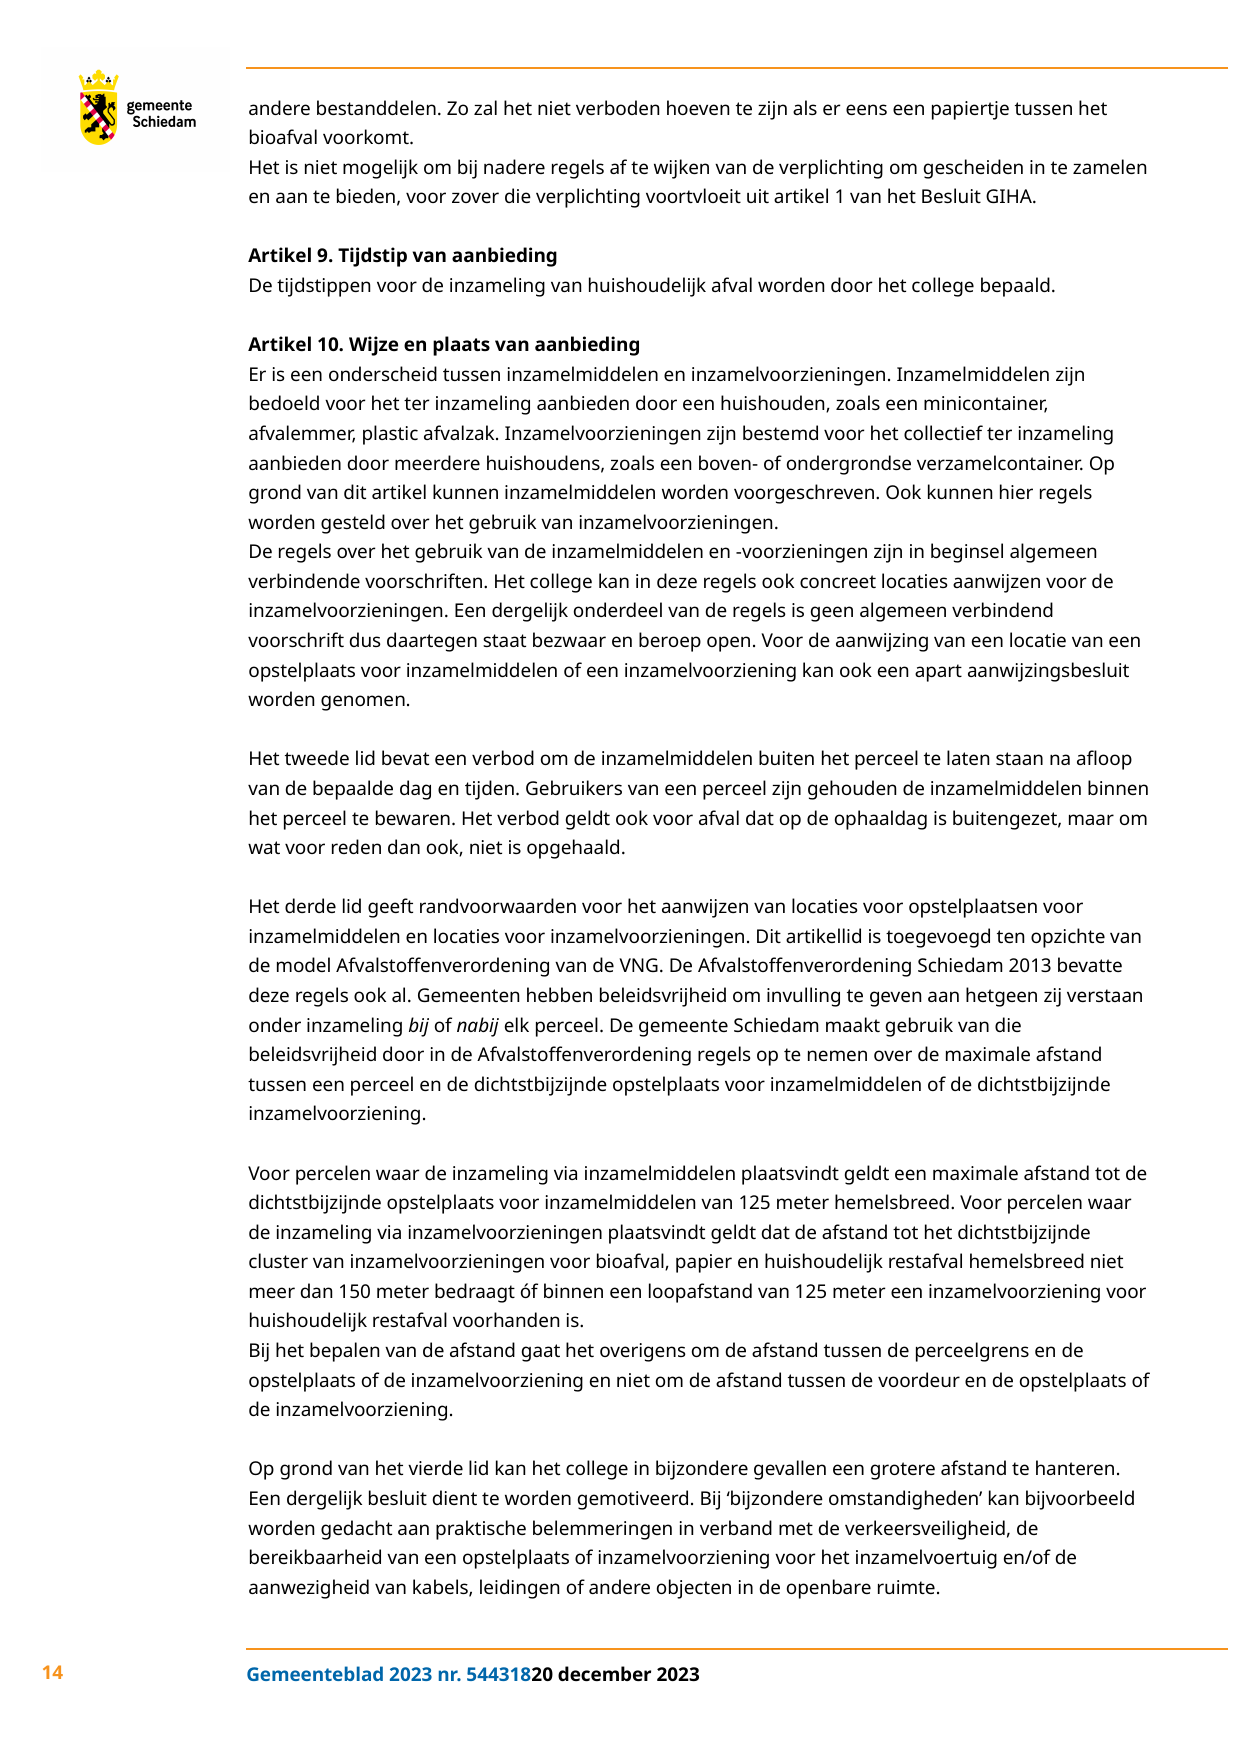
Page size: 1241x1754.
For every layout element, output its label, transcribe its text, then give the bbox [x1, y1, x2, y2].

text Het derde lid geeft randvoorwaarden voor het aanwijzen van locaties voor opstelplaatsen voor inzamelmiddelen en locaties voor inzamelvoorzieningen. Dit artikellid is toegevoegd ten opzichte van de model Afvalstoffenverordening van de VNG. De Afvalstoffenverordening Schiedam 2013 bevatte deze regels ook al. Gemeenten hebben beleidsvrijheid om invulling te geven aan hetgeen zij verstaan onder inzameling bij of nabij elk perceel. De gemeente Schiedam maakt gebruik van die beleidsvrijheid door in de Afvalstoffenverordening regels op te nemen over de maximale afstand tussen een perceel en de dichtstbijzijnde opstelplaats voor inzamelmiddelen of de dichtstbijzijnde inzamelvoorziening. [248, 893, 1152, 1126]
text De tijdstippen voor de inzameling van huishoudelijk afval worden door het college bepaald. [248, 272, 1152, 298]
text Het is niet mogelijk om bij nadere regels af te wijken van de verplichting om gescheiden in te zamelen en aan te bieden, voor zover die verplichting voortvloeit uit artikel 1 van het Besluit GIHA. [248, 154, 1152, 209]
text Voor percelen waar de inzameling via inzamelmiddelen plaatsvindt geldt een maximale afstand tot de dichtstbijzijnde opstelplaats voor inzamelmiddelen van 125 meter hemelsbreed. Voor percelen waar de inzameling via inzamelvoorzieningen plaatsvindt geldt dat de afstand tot het dichtstbijzijnde cluster van inzamelvoorzieningen voor bioafval, papier en huishoudelijk restafval hemelsbreed niet meer dan 150 meter bedraagt óf binnen een loopafstand van 125 meter een inzamelvoorziening voor huishoudelijk restafval voorhanden is. [248, 1160, 1152, 1333]
text De regels over het gebruik van de inzamelmiddelen en -voorzieningen zijn in beginsel algemeen verbindende voorschriften. Het college kan in deze regels ook concreet locaties aanwijzen voor de inzamelvoorzieningen. Een dergelijk onderdeel van de regels is geen algemeen verbindend voorschrift dus daartegen staat bezwaar en beroep open. Voor de aanwijzing van een locatie van een opstelplaats voor inzamelmiddelen of een inzamelvoorziening kan ook een apart aanwijzingsbesluit worden genomen. [248, 538, 1152, 712]
text Artikel 9. Tijdstip van aanbieding [248, 243, 1152, 268]
text Het tweede lid bevat een verbod om de inzamelmiddelen buiten het perceel te laten staan na afloop van de bepaalde dag en tijden. Gebruikers van een perceel zijn gehouden de inzamelmiddelen binnen het perceel te bewaren. Het verbod geldt ook voor afval dat op de ophaaldag is buitengezet, maar om wat voor reden dan ook, niet is opgehaald. [248, 746, 1152, 860]
text Artikel 10. Wijze en plaats van aanbieding [248, 331, 1152, 357]
text Er is een onderscheid tussen inzamelmiddelen en inzamelvoorzieningen. Inzamelmiddelen zijn bedoeld voor het ter inzameling aanbieden door een huishouden, zoals een minicontainer, afvalemmer, plastic afvalzak. Inzamelvoorzieningen zijn bestemd voor het collectief ter inzameling aanbieden door meerdere huishoudens, zoals een boven- of ondergrondse verzamelcontainer. Op grond van dit artikel kunnen inzamelmiddelen worden voorgeschreven. Ook kunnen hier regels worden gesteld over het gebruik van inzamelvoorzieningen. [248, 361, 1152, 535]
text Bij het bepalen van de afstand gaat het overigens om de afstand tussen de perceelgrens en de opstelplaats of de inzamelvoorziening en niet om de afstand tussen de voordeur en de opstelplaats of de inzamelvoorziening. [248, 1337, 1152, 1422]
text andere bestanddelen. Zo zal het niet verboden hoeven te zijn als er eens een papiertje tussen het bioafval voorkomt. [248, 95, 1152, 150]
text Op grond van het vierde lid kan het college in bijzondere gevallen een grotere afstand te hanteren. Een dergelijk besluit dient te worden gemotiveerd. Bij ‘bijzondere omstandigheden’ kan bijvoorbeeld worden gedacht aan praktische belemmeringen in verband met de verkeersveiligheid, de bereikbaarheid van een opstelplaats of inzamelvoorziening voor het inzamelvoertuig en/of de aanwezigheid van kabels, leidingen of andere objecten in de openbare ruimte. [248, 1456, 1152, 1600]
picture [41, 47, 231, 172]
